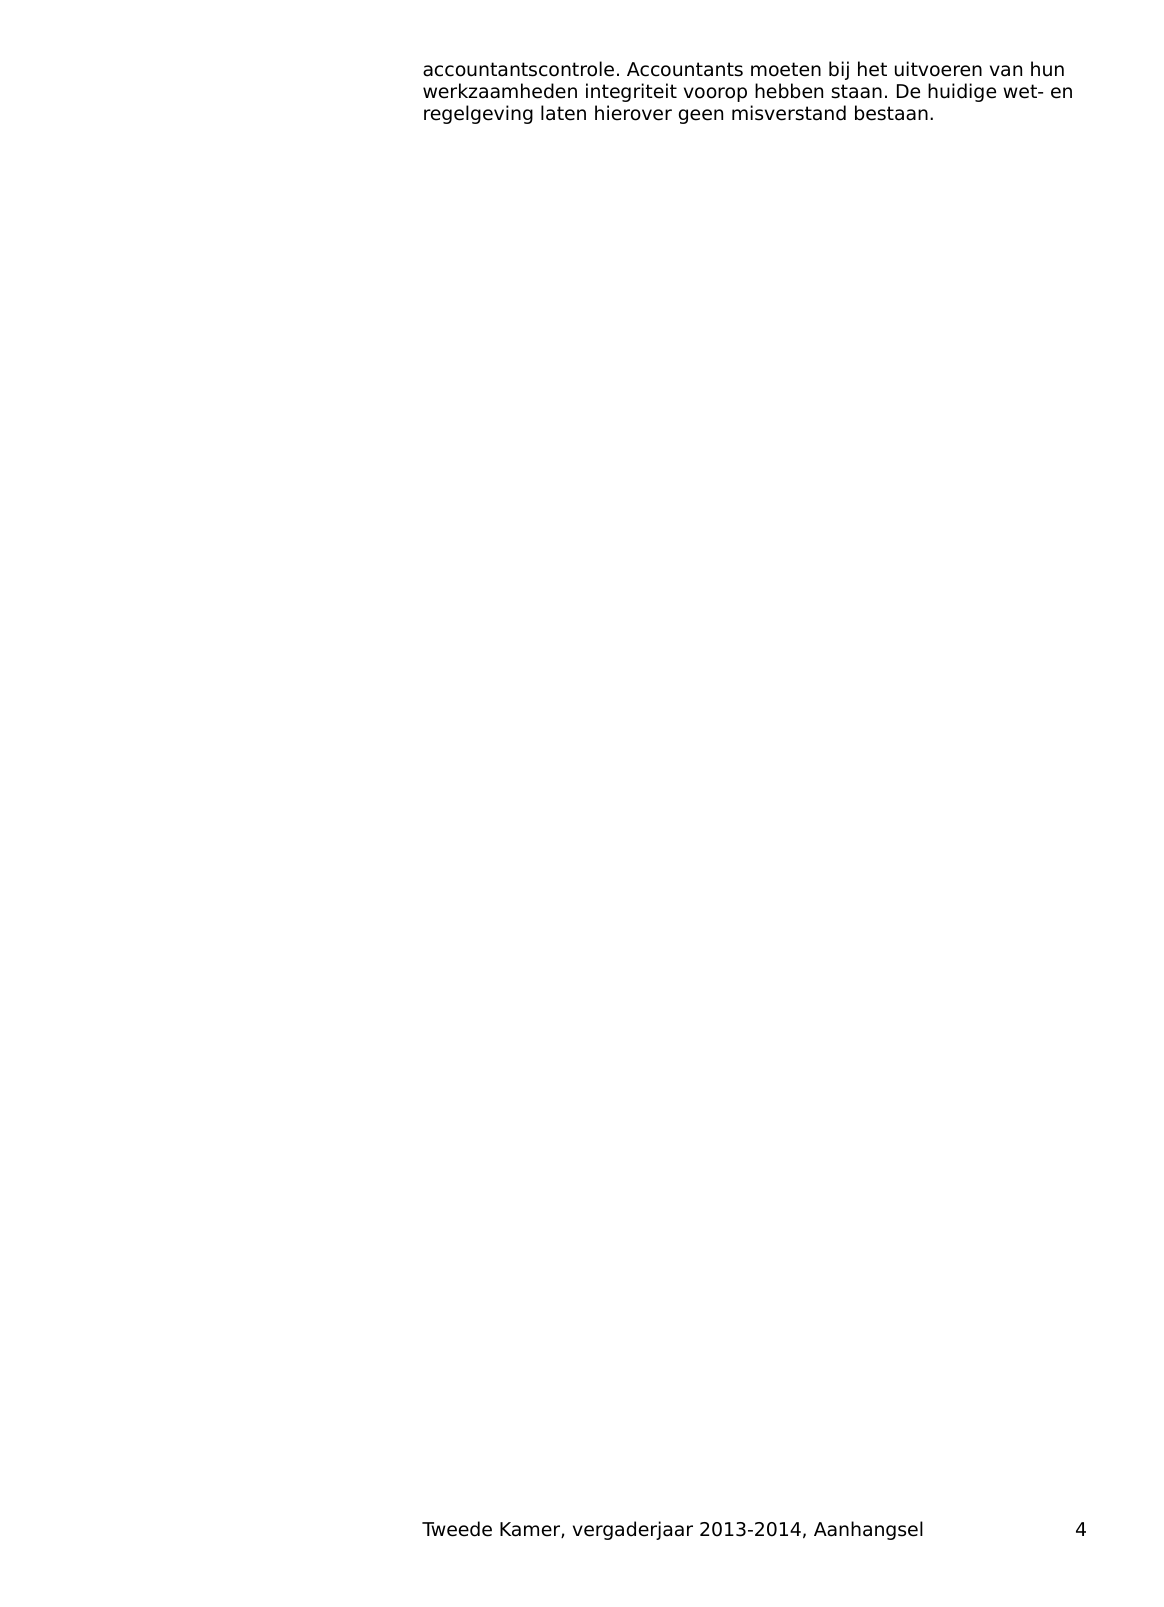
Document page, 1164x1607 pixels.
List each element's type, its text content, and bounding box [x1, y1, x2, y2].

text accountantscontrole. Accountants moeten bij het uitvoeren van hun werkzaamheden integriteit voorop hebben staan. De huidige wet- en regelgeving laten hierover geen misverstand bestaan. [422, 59, 1087, 125]
